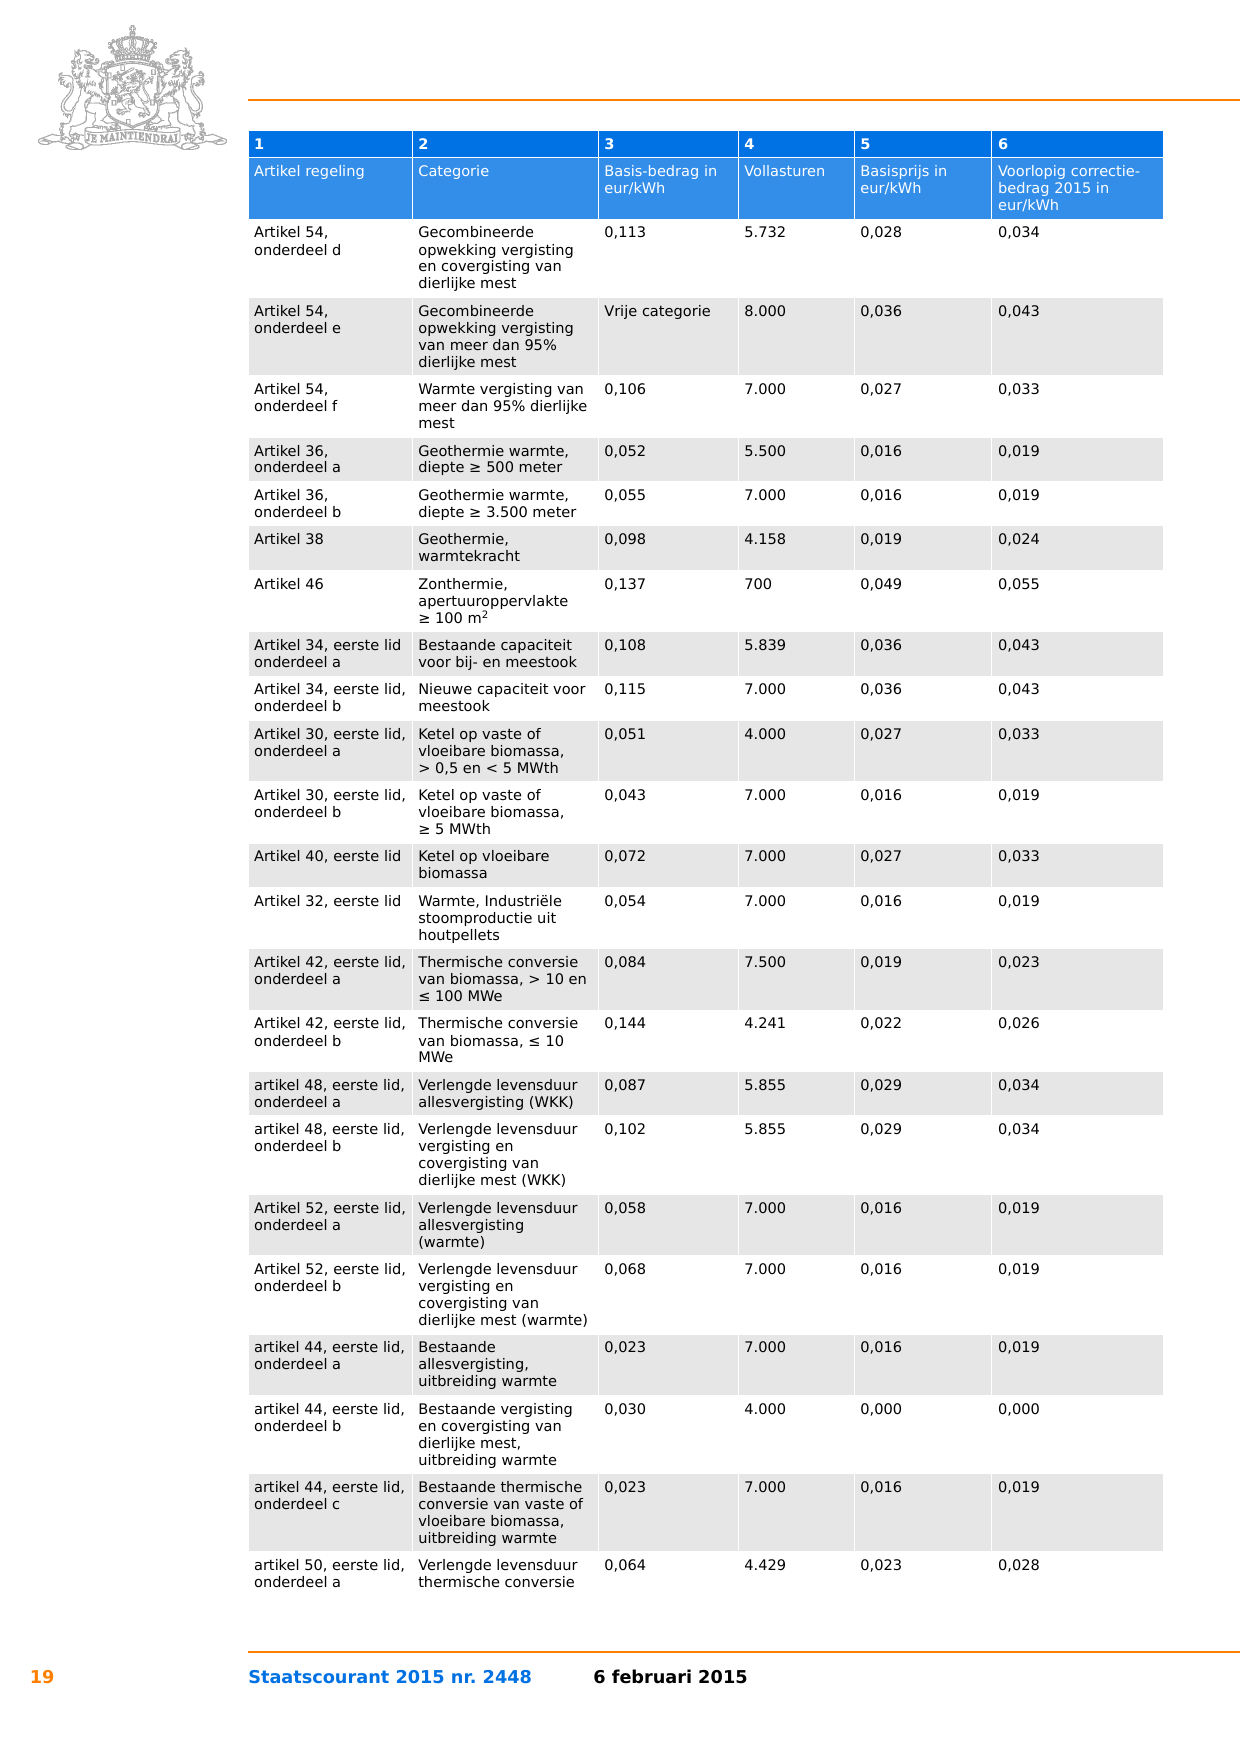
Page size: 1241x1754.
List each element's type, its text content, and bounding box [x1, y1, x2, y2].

table_cell 0,019 [992, 482, 1163, 525]
table_cell Zonthermie, apertuuroppervlakte ≥ 100 m2 [413, 571, 598, 631]
table_cell Artikel 30, eerste lid, onderdeel b [249, 782, 412, 843]
table_cell 0,036 [855, 632, 991, 676]
table_cell 7.000 [739, 888, 854, 948]
table_cell 700 [739, 571, 854, 631]
table_cell Gecombineerde opwekking vergisting en covergisting van dierlijke mest [413, 220, 598, 297]
table_cell Vollasturen [739, 158, 854, 219]
table_cell Bestaande vergisting en covergisting van dierlijke mest, uitbreiding warmte [413, 1396, 598, 1473]
table_cell 0,033 [992, 844, 1163, 887]
table_cell 0,043 [992, 298, 1163, 375]
table_cell 8.000 [739, 298, 854, 375]
picture [38, 25, 227, 150]
table_cell Artikel 32, eerste lid [249, 888, 412, 948]
table_cell 0,029 [855, 1072, 991, 1115]
table_cell 0,072 [599, 844, 738, 887]
table_cell 0,052 [599, 438, 738, 481]
table_cell 0,028 [992, 1553, 1163, 1596]
table_cell 0,043 [992, 632, 1163, 676]
table_cell 0,023 [992, 949, 1163, 1010]
table_cell 0,043 [992, 677, 1163, 720]
table_cell Bestaande capaciteit voor bij- en meestook [413, 632, 598, 676]
table_cell 0,016 [855, 438, 991, 481]
table_cell 4.000 [739, 1396, 854, 1473]
table_cell 0,034 [992, 220, 1163, 297]
table_cell Verlengde levensduur allesvergisting (WKK) [413, 1072, 598, 1115]
table_cell Bestaande allesvergisting, uitbreiding warmte [413, 1335, 598, 1395]
table_cell 0,144 [599, 1011, 738, 1071]
table_header 2 [413, 131, 598, 157]
table_cell 0,108 [599, 632, 738, 676]
table_cell 0,034 [992, 1116, 1163, 1194]
table_cell Vrije categorie [599, 298, 738, 375]
table_cell 0,022 [855, 1011, 991, 1071]
table_cell 7.000 [739, 376, 854, 437]
table_cell 0,051 [599, 721, 738, 781]
table_cell 7.000 [739, 1195, 854, 1255]
table_cell 4.241 [739, 1011, 854, 1071]
table_cell Basisprijs in eur/kWh [855, 158, 991, 219]
table_cell Basis-bedrag in eur/kWh [599, 158, 738, 219]
table_cell Verlengde levensduur allesvergisting (warmte) [413, 1195, 598, 1255]
table_cell 4.158 [739, 526, 854, 570]
table_cell 0,113 [599, 220, 738, 297]
table_cell 0,036 [855, 298, 991, 375]
table_cell Voorlopig correctie-bedrag 2015 in eur/kWh [992, 158, 1163, 219]
table_cell 0,115 [599, 677, 738, 720]
table_cell 0,019 [992, 782, 1163, 843]
table_cell 0,049 [855, 571, 991, 631]
table_cell 0,016 [855, 1335, 991, 1395]
table_cell 0,098 [599, 526, 738, 570]
table_cell 0,029 [855, 1116, 991, 1194]
table_cell 5.855 [739, 1116, 854, 1194]
table_cell 0,019 [855, 526, 991, 570]
table_cell 0,064 [599, 1553, 738, 1596]
table_cell 0,019 [992, 438, 1163, 481]
table_cell 0,030 [599, 1396, 738, 1473]
table_cell Artikel 54, onderdeel f [249, 376, 412, 437]
table_cell 0,055 [599, 482, 738, 525]
table_cell Warmte vergisting van meer dan 95% dierlijke mest [413, 376, 598, 437]
table_cell 0,023 [599, 1335, 738, 1395]
table_header 6 [992, 131, 1163, 157]
table_cell 0,016 [855, 782, 991, 843]
table_cell 0,023 [599, 1474, 738, 1551]
table_cell 5.855 [739, 1072, 854, 1115]
table_cell 7.500 [739, 949, 854, 1010]
table_cell 0,055 [992, 571, 1163, 631]
table_cell 0,019 [992, 1474, 1163, 1551]
table_cell 0,027 [855, 721, 991, 781]
table_cell Nieuwe capaciteit voor meestook [413, 677, 598, 720]
table_cell 5.500 [739, 438, 854, 481]
table_cell 4.429 [739, 1553, 854, 1596]
table_cell Ketel op vaste of vloeibare biomassa, > 0,5 en < 5 MWth [413, 721, 598, 781]
table_cell artikel 48, eerste lid, onderdeel b [249, 1116, 412, 1194]
table_cell 0,084 [599, 949, 738, 1010]
table_cell 0,023 [855, 1553, 991, 1596]
table_cell Artikel 40, eerste lid [249, 844, 412, 887]
table_cell 0,016 [855, 1195, 991, 1255]
table_cell 4.000 [739, 721, 854, 781]
table_cell Artikel 42, eerste lid, onderdeel b [249, 1011, 412, 1071]
table_cell Artikel 54, onderdeel d [249, 220, 412, 297]
table_cell 0,027 [855, 376, 991, 437]
table_cell Artikel 34, eerste lid onderdeel a [249, 632, 412, 676]
table_cell 0,019 [855, 949, 991, 1010]
table_cell 7.000 [739, 677, 854, 720]
table_cell 5.839 [739, 632, 854, 676]
table_header 1 [249, 131, 412, 157]
table_cell Thermische conversie van biomassa, > 10 en ≤ 100 MWe [413, 949, 598, 1010]
table_cell 0,019 [992, 1335, 1163, 1395]
table_cell 0,026 [992, 1011, 1163, 1071]
table_cell artikel 48, eerste lid, onderdeel a [249, 1072, 412, 1115]
table_cell artikel 44, eerste lid, onderdeel a [249, 1335, 412, 1395]
table_cell 0,000 [855, 1396, 991, 1473]
table_cell 0,024 [992, 526, 1163, 570]
table_cell Verlengde levensduur vergisting en covergisting van dierlijke mest (WKK) [413, 1116, 598, 1194]
table_cell 0,102 [599, 1116, 738, 1194]
table_cell 0,033 [992, 376, 1163, 437]
table_cell Bestaande thermische conversie van vaste of vloeibare biomassa, uitbreiding warmte [413, 1474, 598, 1551]
table_cell Verlengde levensduur thermische conversie [413, 1553, 598, 1596]
table_cell artikel 50, eerste lid, onderdeel a [249, 1553, 412, 1596]
table_cell Artikel 54, onderdeel e [249, 298, 412, 375]
table_cell Artikel 46 [249, 571, 412, 631]
table_cell 0,043 [599, 782, 738, 843]
table_cell Artikel 36, onderdeel a [249, 438, 412, 481]
table_header 4 [739, 131, 854, 157]
table_cell 0,058 [599, 1195, 738, 1255]
table_cell artikel 44, eerste lid, onderdeel c [249, 1474, 412, 1551]
table_cell Geothermie warmte, diepte ≥ 3.500 meter [413, 482, 598, 525]
table_cell 0,016 [855, 888, 991, 948]
table_cell 0,028 [855, 220, 991, 297]
table_cell 0,016 [855, 482, 991, 525]
table_cell 0,033 [992, 721, 1163, 781]
table_cell 7.000 [739, 782, 854, 843]
table_cell 7.000 [739, 482, 854, 525]
table_cell Artikel regeling [249, 158, 412, 219]
table_cell 0,016 [855, 1474, 991, 1551]
table_cell Artikel 34, eerste lid, onderdeel b [249, 677, 412, 720]
table_cell 5.732 [739, 220, 854, 297]
table_cell Verlengde levensduur vergisting en covergisting van dierlijke mest (warmte) [413, 1256, 598, 1333]
table_cell 0,068 [599, 1256, 738, 1333]
table_cell Ketel op vloeibare biomassa [413, 844, 598, 887]
table_cell Artikel 52, eerste lid, onderdeel b [249, 1256, 412, 1333]
table_cell 0,019 [992, 888, 1163, 948]
table_cell 0,000 [992, 1396, 1163, 1473]
table_cell Artikel 36, onderdeel b [249, 482, 412, 525]
table_cell Categorie [413, 158, 598, 219]
table_cell 0,106 [599, 376, 738, 437]
table_cell Geothermie, warmtekracht [413, 526, 598, 570]
table_cell artikel 44, eerste lid, onderdeel b [249, 1396, 412, 1473]
table_cell 0,019 [992, 1195, 1163, 1255]
table_cell 7.000 [739, 844, 854, 887]
table_cell 0,016 [855, 1256, 991, 1333]
table_cell Gecombineerde opwekking vergisting van meer dan 95% dierlijke mest [413, 298, 598, 375]
table_cell 0,087 [599, 1072, 738, 1115]
table_header 5 [855, 131, 991, 157]
table_cell 0,027 [855, 844, 991, 887]
table_cell 0,137 [599, 571, 738, 631]
table_cell Artikel 30, eerste lid, onderdeel a [249, 721, 412, 781]
table_cell Artikel 42, eerste lid, onderdeel a [249, 949, 412, 1010]
table_cell 7.000 [739, 1335, 854, 1395]
table_cell Artikel 38 [249, 526, 412, 570]
table_cell 0,034 [992, 1072, 1163, 1115]
table_cell 0,036 [855, 677, 991, 720]
table_cell 7.000 [739, 1256, 854, 1333]
table_cell Ketel op vaste of vloeibare biomassa, ≥ 5 MWth [413, 782, 598, 843]
table_cell Artikel 52, eerste lid, onderdeel a [249, 1195, 412, 1255]
table_cell 0,019 [992, 1256, 1163, 1333]
table_cell 0,054 [599, 888, 738, 948]
table_cell 7.000 [739, 1474, 854, 1551]
table_header 3 [599, 131, 738, 157]
table_cell Thermische conversie van biomassa, ≤ 10 MWe [413, 1011, 598, 1071]
table_cell Warmte, Industriële stoomproductie uit houtpellets [413, 888, 598, 948]
table_cell Geothermie warmte, diepte ≥ 500 meter [413, 438, 598, 481]
